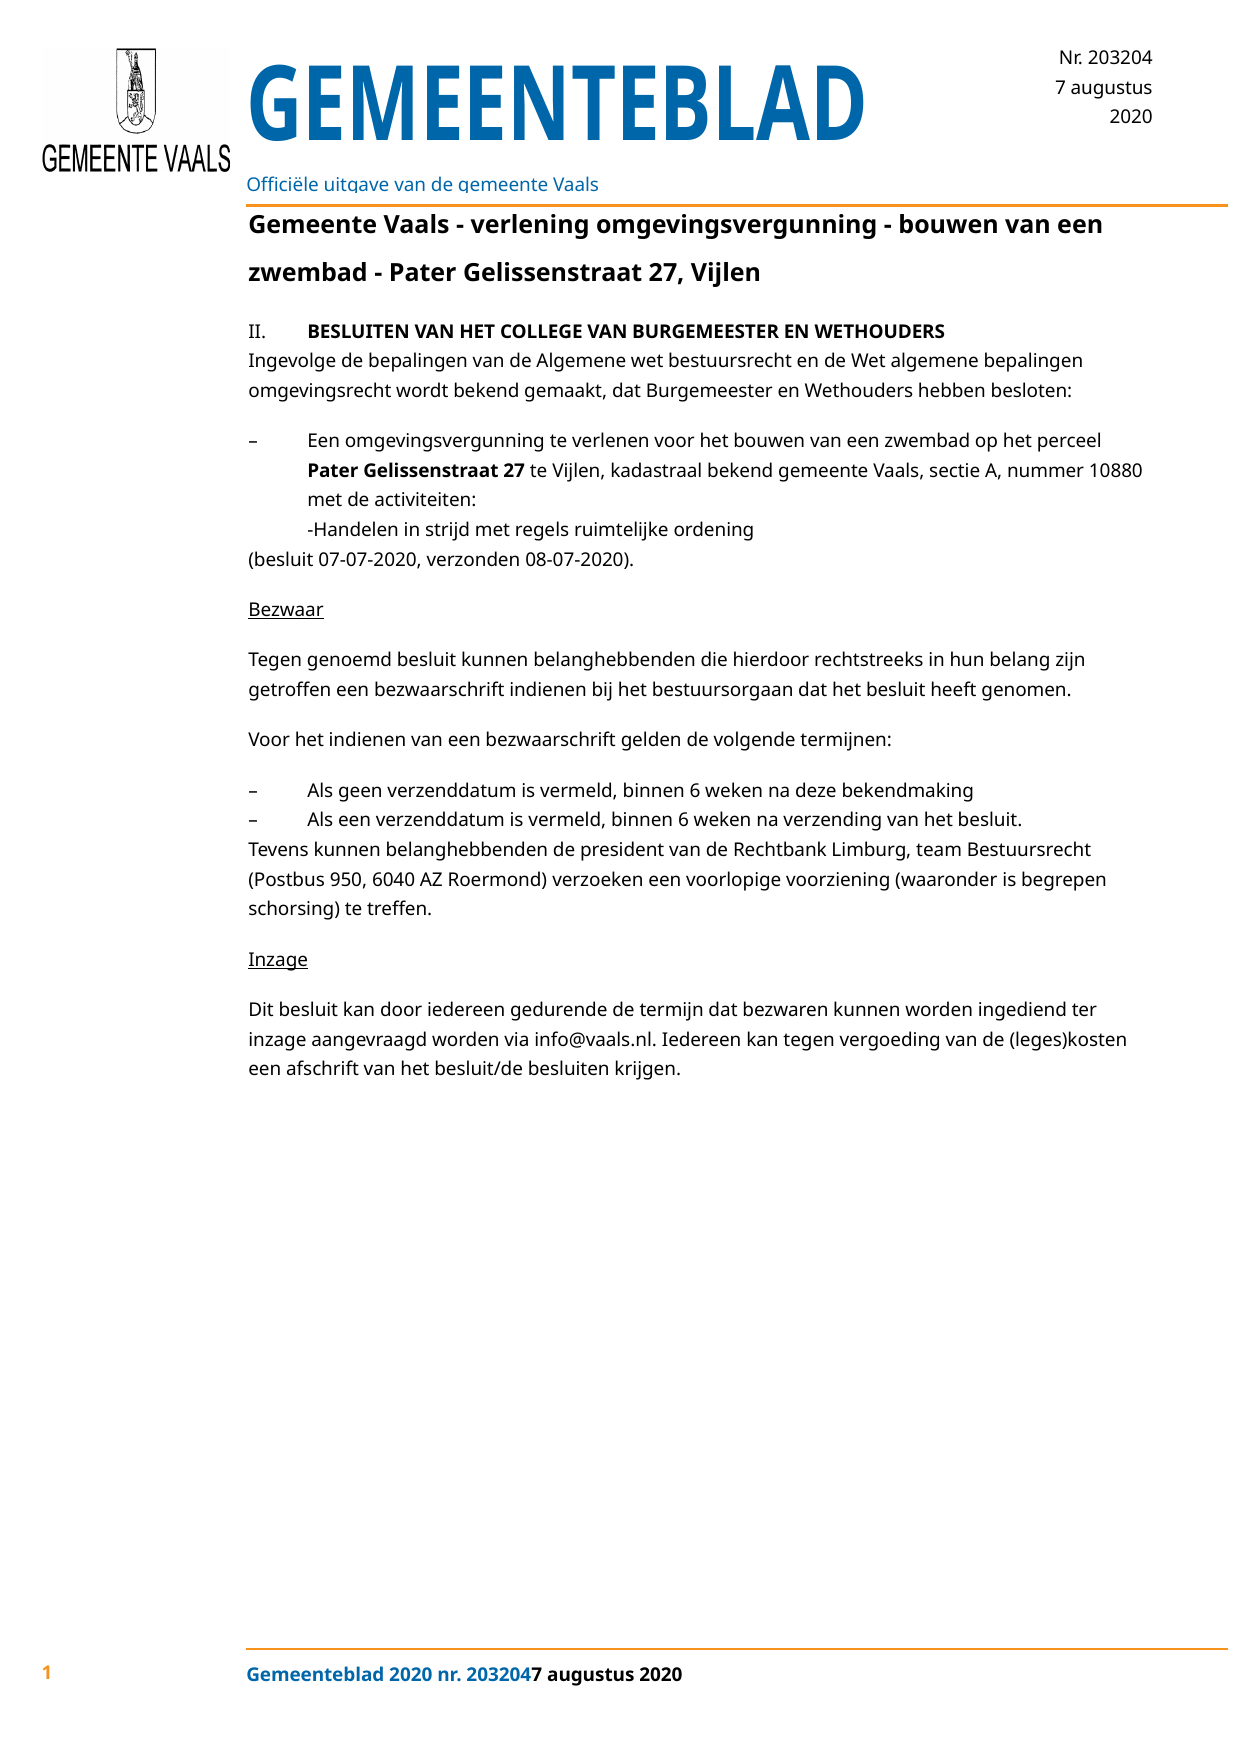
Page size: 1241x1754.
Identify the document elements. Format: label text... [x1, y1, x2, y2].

list BESLUITEN VAN HET COLLEGE VAN BURGEMEESTER EN WETHOUDERS [248, 318, 1152, 344]
text Tevens kunnen belanghebbenden de president van de Rechtbank Limburg, team Bestuursrecht (Postbus 950, 6040 AZ Roermond) verzoeken een voorlopige voorziening (waaronder is begrepen schorsing) te treffen. [248, 836, 1152, 921]
list Een omgevingsvergunning te verlenen voor het bouwen van een zwembad op het perceel Pater Gelissenstraat 27 te Vijlen, kadastraal bekend gemeente Vaals, sectie A, nummer 10880 met de activiteiten: [248, 427, 1152, 512]
text Dit besluit kan door iedereen gedurende de termijn dat bezwaren kunnen worden ingediend ter inzage aangevraagd worden via info@vaals.nl. Iedereen kan tegen vergoeding van de (leges)kosten een afschrift van het besluit/de besluiten krijgen. [248, 996, 1152, 1081]
text Voor het indienen van een bezwaarschrift gelden de volgende termijnen: [248, 727, 1152, 752]
picture [41, 47, 231, 172]
text (besluit 07-07-2020, verzonden 08-07-2020). [248, 546, 1152, 572]
text Inzage [248, 946, 1152, 972]
text Gemeente Vaals - verlening omgevingsvergunning - bouwen van een zwembad - Pater Gelissenstraat 27, Vijlen [248, 207, 1152, 288]
text Bezwaar [248, 596, 1152, 622]
list Als geen verzenddatum is vermeld, binnen 6 weken na deze bekendmaking [248, 777, 1152, 803]
text Ingevolge de bepalingen van de Algemene wet bestuursrecht en de Wet algemene bepalingen omgevingsrecht wordt bekend gemaakt, dat Burgemeester en Wethouders hebben besloten: [248, 347, 1152, 403]
text Tegen genoemd besluit kunnen belanghebbenden die hierdoor rechtstreeks in hun belang zijn getroffen een bezwaarschrift indienen bij het bestuursorgaan dat het besluit heeft genomen. [248, 647, 1152, 702]
list -Handelen in strijd met regels ruimtelijke ordening [248, 516, 1152, 542]
list Als een verzenddatum is vermeld, binnen 6 weken na verzending van het besluit. [248, 807, 1152, 832]
